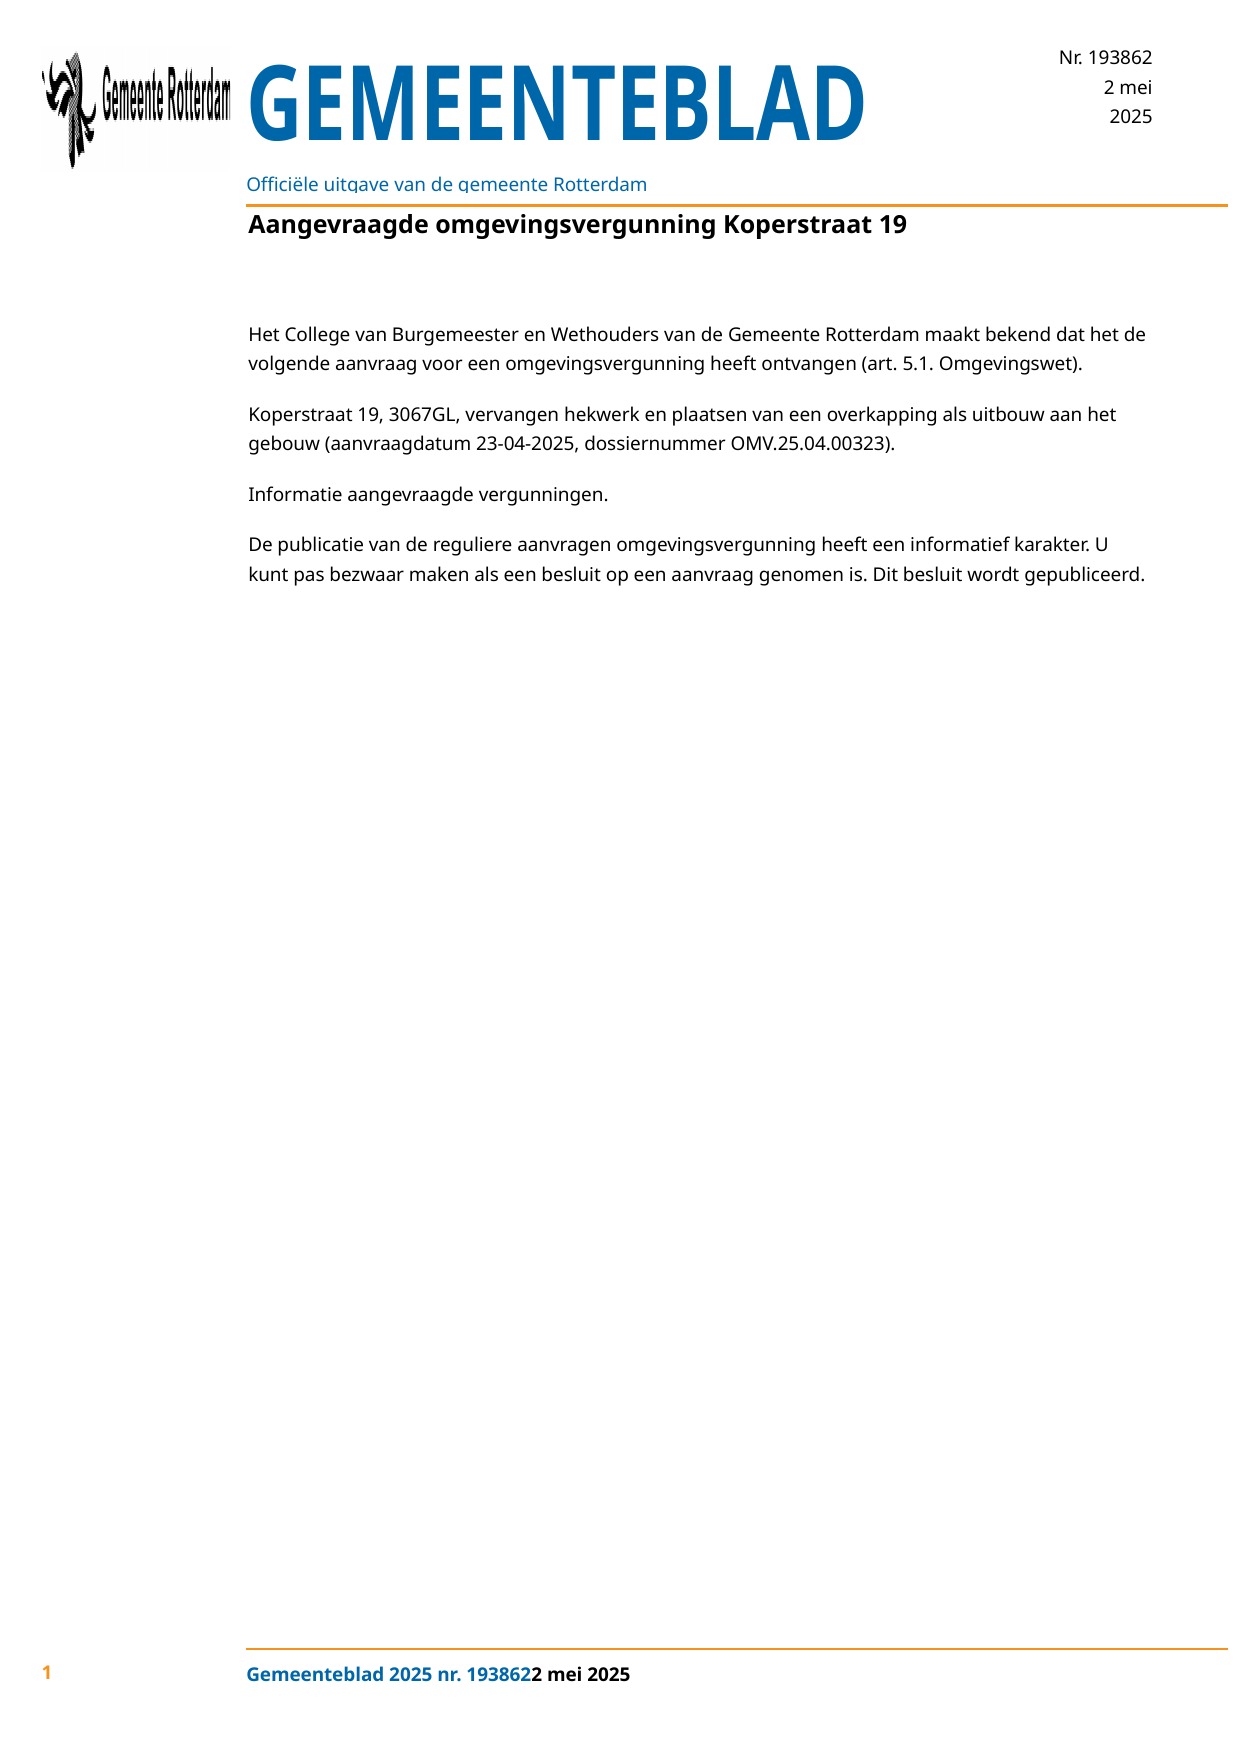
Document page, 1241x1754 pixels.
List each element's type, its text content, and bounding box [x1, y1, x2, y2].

picture [41, 47, 231, 172]
text Informatie aangevraagde vergunningen. [248, 481, 1152, 506]
text Het College van Burgemeester en Wethouders van de Gemeente Rotterdam maakt bekend dat het de volgende aanvraag voor een omgevingsvergunning heeft ontvangen (art. 5.1. Omgevingswet). [248, 321, 1152, 376]
text Koperstraat 19, 3067GL, vervangen hekwerk en plaatsen van een overkapping als uitbouw aan het gebouw (aanvraagdatum 23-04-2025, dossiernummer OMV.25.04.00323). [248, 401, 1152, 456]
text De publicatie van de reguliere aanvragen omgevingsvergunning heeft een informatief karakter. U kunt pas bezwaar maken als een besluit op een aanvraag genomen is. Dit besluit wordt gepubliceerd. [248, 531, 1152, 586]
text Aangevraagde omgevingsvergunning Koperstraat 19 [248, 207, 1152, 241]
